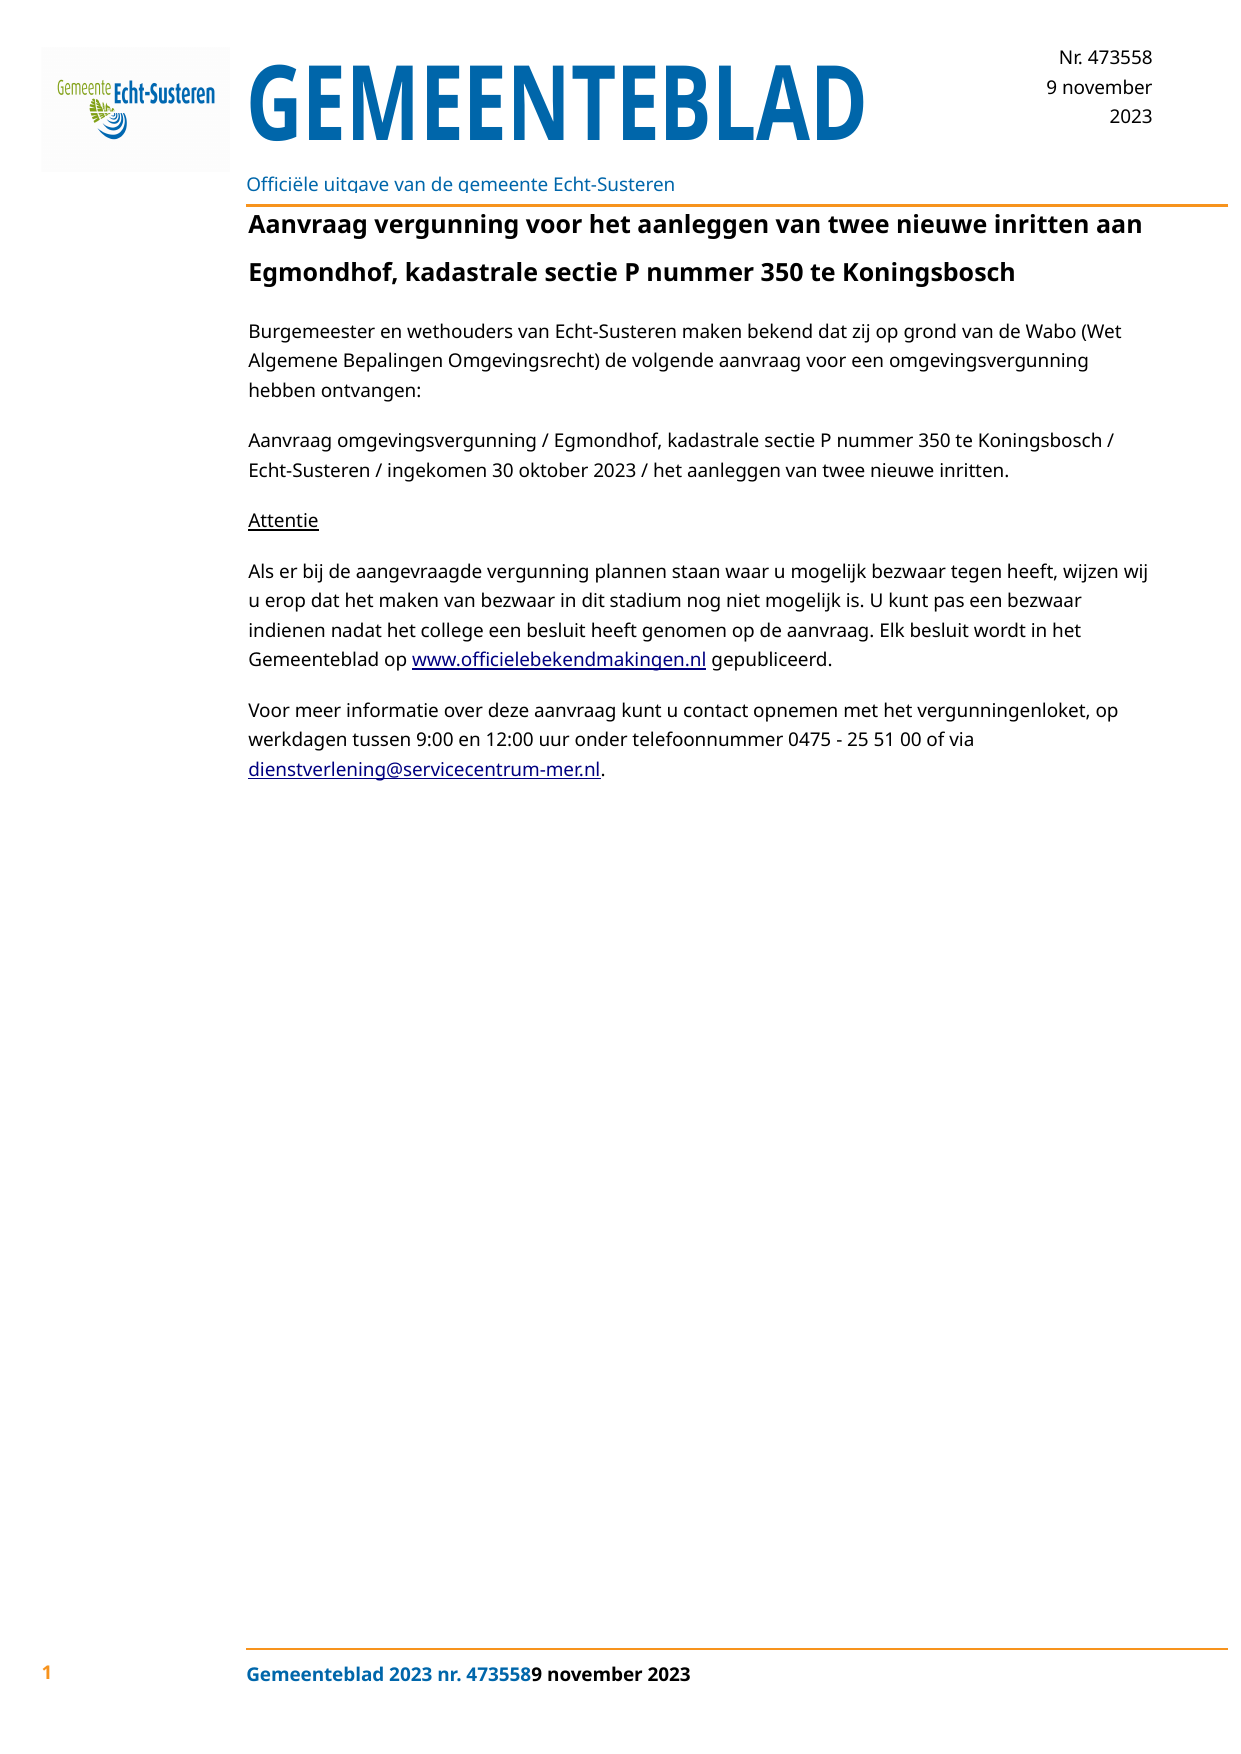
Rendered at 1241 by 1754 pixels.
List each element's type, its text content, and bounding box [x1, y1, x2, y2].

text Voor meer informatie over deze aanvraag kunt u contact opnemen met het vergunningenloket, op werkdagen tussen 9:00 en 12:00 uur onder telefoonnummer 0475 - 25 51 00 of via dienstverlening@servicecentrum-mer.nl. [248, 697, 1152, 782]
text Aanvraag vergunning voor het aanleggen van twee nieuwe inritten aan Egmondhof, kadastrale sectie P nummer 350 te Koningsbosch [248, 207, 1152, 288]
text Attentie [248, 507, 1152, 533]
text Aanvraag omgevingsvergunning / Egmondhof, kadastrale sectie P nummer 350 te Koningsbosch / Echt-Susteren / ingekomen 30 oktober 2023 / het aanleggen van twee nieuwe inritten. [248, 427, 1152, 483]
picture [41, 47, 231, 172]
text Burgemeester en wethouders van Echt-Susteren maken bekend dat zij op grond van de Wabo (Wet Algemene Bepalingen Omgevingsrecht) de volgende aanvraag voor een omgevingsvergunning hebben ontvangen: [248, 318, 1152, 403]
text Als er bij de aangevraagde vergunning plannen staan waar u mogelijk bezwaar tegen heeft, wijzen wij u erop dat het maken van bezwaar in dit stadium nog niet mogelijk is. U kunt pas een bezwaar indienen nadat het college een besluit heeft genomen op de aanvraag. Elk besluit wordt in het Gemeenteblad op www.officielebekendmakingen.nl gepubliceerd. [248, 558, 1152, 672]
